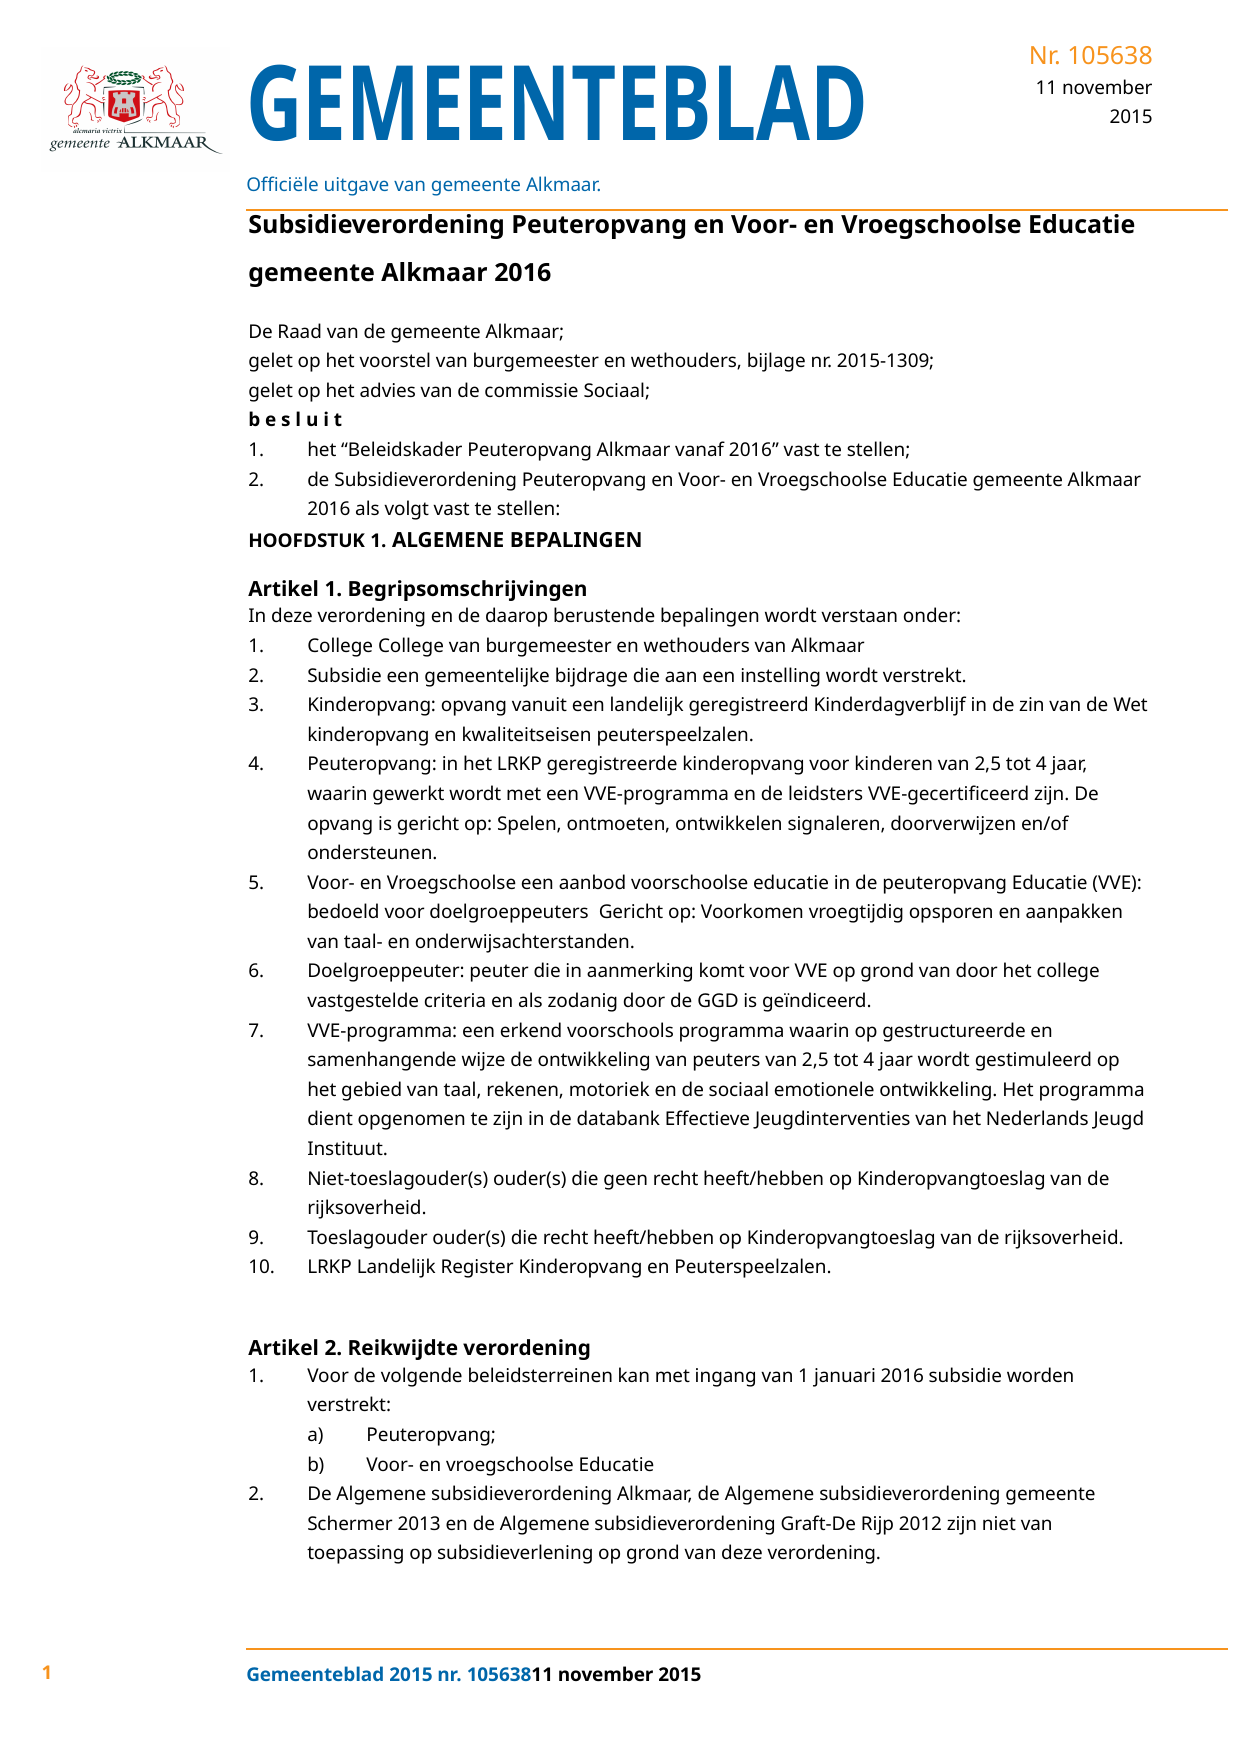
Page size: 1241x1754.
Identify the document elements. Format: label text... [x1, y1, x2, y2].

list Voor- en vroegschoolse Educatie [307, 1451, 1152, 1476]
list het “Beleidskader Peuteropvang Alkmaar vanaf 2016” vast te stellen; [248, 436, 1152, 462]
list College College van burgemeester en wethouders van Alkmaar [248, 632, 1152, 658]
list Peuteropvang: in het LRKP geregistreerde kinderopvang voor kinderen van 2,5 tot 4 jaar, waarin gewerkt wordt met een VVE-programma en de leidsters VVE-gecertificeerd zijn. De opvang is gericht op: Spelen, ontmoeten, ontwikkelen signaleren, doorverwijzen en/of ondersteunen. [248, 751, 1152, 865]
list Voor- en Vroegschoolse een aanbod voorschoolse educatie in de peuteropvang Educatie (VVE): bedoeld voor doelgroeppeuters Gericht op: Voorkomen vroegtijdig opsporen en aanpakken van taal- en onderwijsachterstanden. [248, 869, 1152, 954]
text b e s l u i t [248, 407, 1152, 432]
list Toeslagouder ouder(s) die recht heeft/hebben op Kinderopvangtoeslag van de rijksoverheid. [248, 1224, 1152, 1250]
text gelet op het advies van de commissie Sociaal; [248, 377, 1152, 403]
text HOOFDSTUK 1. ALGEMENE BEPALINGEN [248, 525, 1152, 553]
list De Algemene subsidieverordening Alkmaar, de Algemene subsidieverordening gemeente Schermer 2013 en de Algemene subsidieverordening Graft-De Rijp 2012 zijn niet van toepassing op subsidieverlening op grond van deze verordening. [248, 1480, 1152, 1565]
list de Subsidieverordening Peuteropvang en Voor- en Vroegschoolse Educatie gemeente Alkmaar 2016 als volgt vast te stellen: [248, 466, 1152, 521]
list Subsidie een gemeentelijke bijdrage die aan een instelling wordt verstrekt. [248, 662, 1152, 688]
list Niet-toeslagouder(s) ouder(s) die geen recht heeft/hebben op Kinderopvangtoeslag van de rijksoverheid. [248, 1165, 1152, 1220]
text Subsidieverordening Peuteropvang en Voor- en Vroegschoolse Educatie gemeente Alkmaar 2016 [248, 211, 1152, 288]
list LRKP Landelijk Register Kinderopvang en Peuterspeelzalen. [248, 1253, 1152, 1279]
list Kinderopvang: opvang vanuit een landelijk geregistreerd Kinderdagverblijf in de zin van de Wet kinderopvang en kwaliteitseisen peuterspeelzalen. [248, 691, 1152, 747]
text Artikel 1. Begripsomschrijvingen [248, 574, 1152, 603]
list VVE-programma: een erkend voorschools programma waarin op gestructureerde en samenhangende wijze de ontwikkeling van peuters van 2,5 tot 4 jaar wordt gestimuleerd op het gebied van taal, rekenen, motoriek en de sociaal emotionele ontwikkeling. Het programma dient opgenomen te zijn in de databank Effectieve Jeugdinterventies van het Nederlands Jeugd Instituut. [248, 1017, 1152, 1161]
list Peuteropvang; [307, 1421, 1152, 1447]
text gelet op het voorstel van burgemeester en wethouders, bijlage nr. 2015-1309; [248, 347, 1152, 373]
list Voor de volgende beleidsterreinen kan met ingang van 1 januari 2016 subsidie worden verstrekt: [248, 1362, 1152, 1417]
list Doelgroeppeuter: peuter die in aanmerking komt voor VVE op grond van door het college vastgestelde criteria en als zodanig door de GGD is geïndiceerd. [248, 958, 1152, 1013]
picture [41, 47, 231, 172]
text De Raad van de gemeente Alkmaar; [248, 318, 1152, 344]
text Artikel 2. Reikwijdte verordening [248, 1333, 1152, 1362]
text In deze verordening en de daarop berustende bepalingen wordt verstaan onder: [248, 603, 1152, 628]
